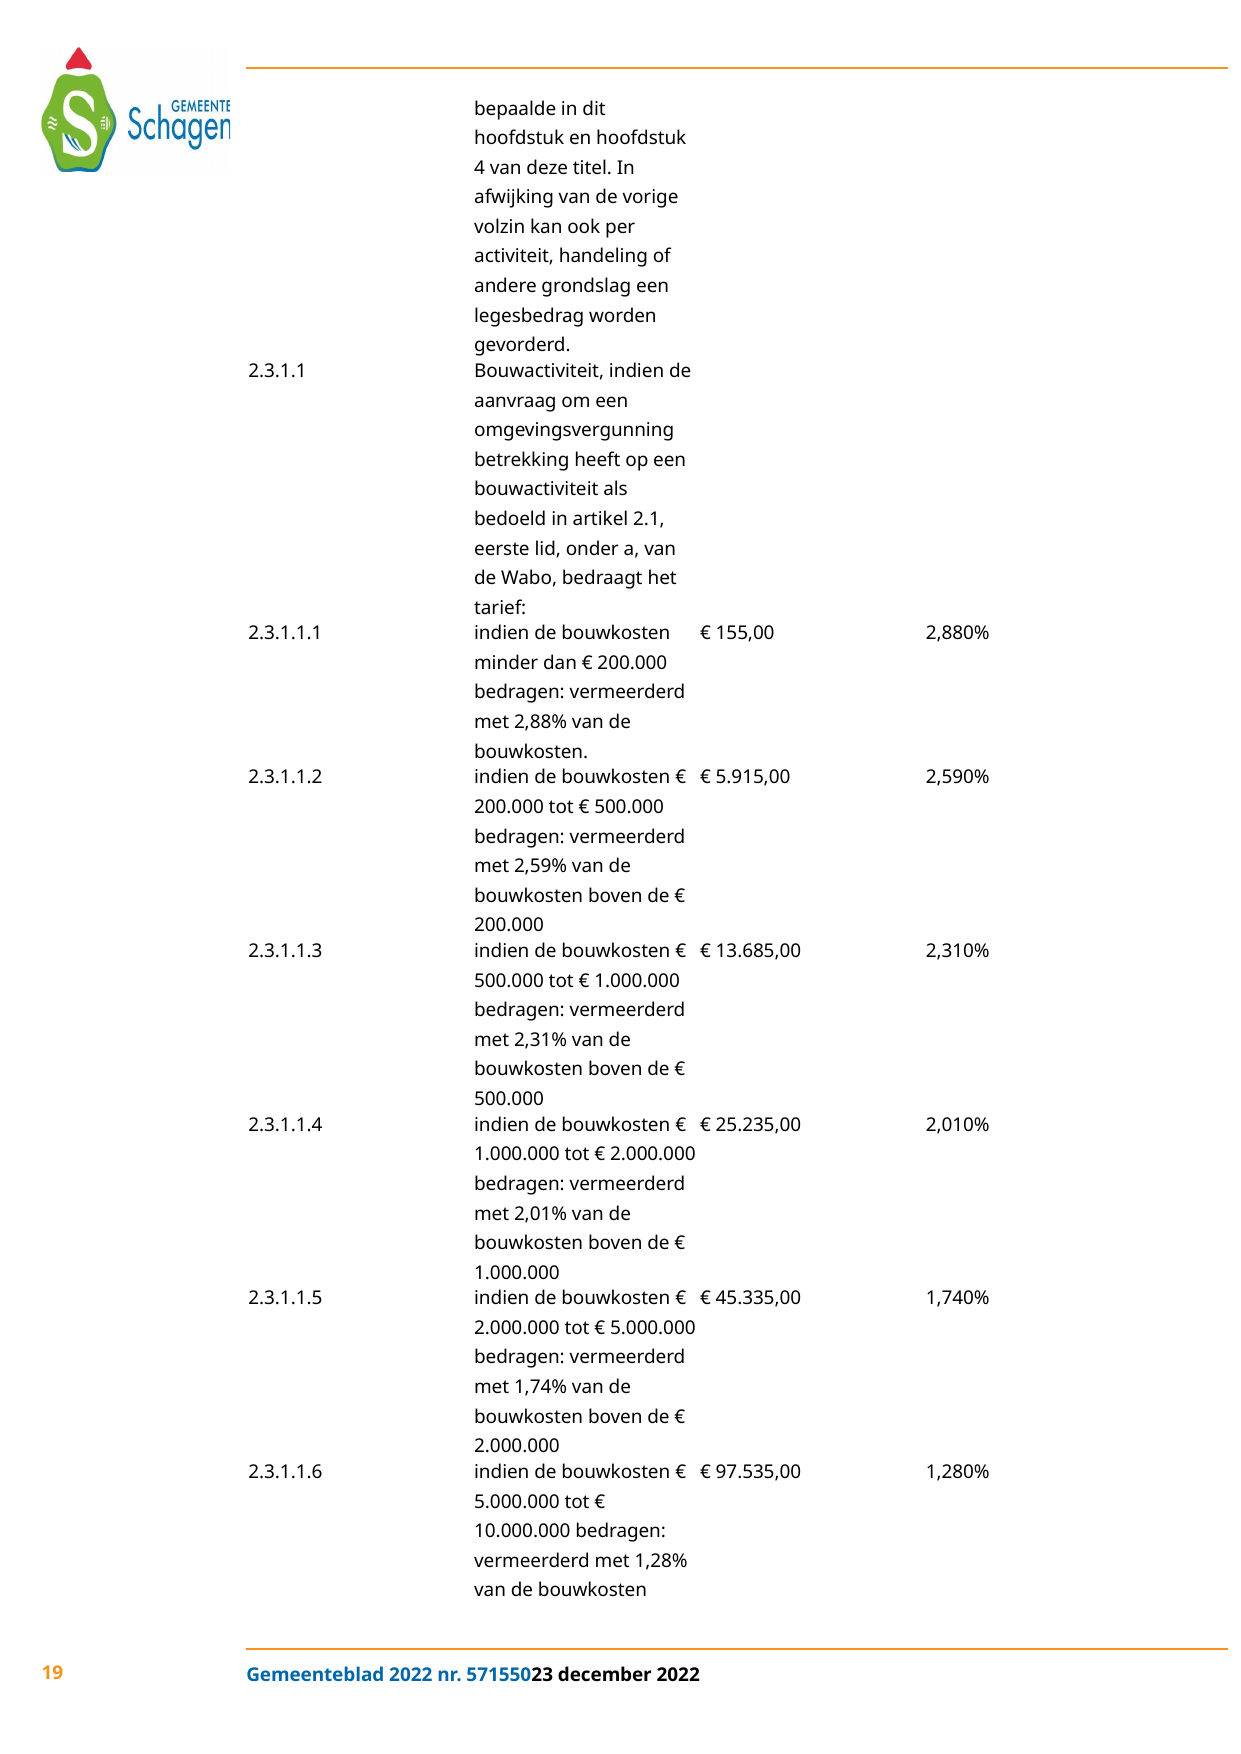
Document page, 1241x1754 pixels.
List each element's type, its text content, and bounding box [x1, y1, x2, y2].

table_cell 1,280% [926, 1458, 1152, 1602]
table_cell indien de bouwkosten minder dan € 200.000 bedragen: vermeerderd met 2,88% van de bouwkosten. [474, 620, 700, 764]
table_cell € 5.915,00 [700, 764, 926, 937]
table_cell 2,590% [926, 764, 1152, 937]
table_cell indien de bouwkosten € 1.000.000 tot € 2.000.000 bedragen: vermeerderd met 2,01% van de bouwkosten boven de € 1.000.000 [474, 1111, 700, 1284]
table_cell € 25.235,00 [700, 1111, 926, 1284]
table_cell 2,310% [926, 937, 1152, 1111]
table_cell 2.3.1.1.5 [248, 1285, 474, 1458]
table_cell indien de bouwkosten € 500.000 tot € 1.000.000 bedragen: vermeerderd met 2,31% van de bouwkosten boven de € 500.000 [474, 937, 700, 1111]
table_cell € 45.335,00 [700, 1285, 926, 1458]
table_cell bepaalde in dit hoofdstuk en hoofdstuk 4 van deze titel. In afwijking van de vorige volzin kan ook per activiteit, handeling of andere grondslag een legesbedrag worden gevorderd. [474, 95, 700, 357]
table_cell 2.3.1.1.4 [248, 1111, 474, 1284]
table_cell € 97.535,00 [700, 1458, 926, 1602]
table_cell € 155,00 [700, 620, 926, 764]
table_cell 2.3.1.1.6 [248, 1458, 474, 1602]
table_cell indien de bouwkosten € 5.000.000 tot € 10.000.000 bedragen: vermeerderd met 1,28% van de bouwkosten [474, 1458, 700, 1602]
picture [41, 47, 231, 172]
table_cell [700, 95, 926, 357]
table_cell 2.3.1.1.2 [248, 764, 474, 937]
table_cell [926, 95, 1152, 357]
table_cell 2,880% [926, 620, 1152, 764]
table_cell [926, 357, 1152, 619]
table_cell indien de bouwkosten € 200.000 tot € 500.000 bedragen: vermeerderd met 2,59% van de bouwkosten boven de € 200.000 [474, 764, 700, 937]
table_cell 2.3.1.1 [248, 357, 474, 619]
table_cell Bouwactiviteit, indien de aanvraag om een omgevingsvergunning betrekking heeft op een bouwactiviteit als bedoeld in artikel 2.1, eerste lid, onder a, van de Wabo, bedraagt het tarief: [474, 357, 700, 619]
table_cell [700, 357, 926, 619]
table_cell € 13.685,00 [700, 937, 926, 1111]
table_cell 1,740% [926, 1285, 1152, 1458]
table_cell 2.3.1.1.1 [248, 620, 474, 764]
table_cell [248, 95, 474, 357]
table_cell 2.3.1.1.3 [248, 937, 474, 1111]
table_cell indien de bouwkosten € 2.000.000 tot € 5.000.000 bedragen: vermeerderd met 1,74% van de bouwkosten boven de € 2.000.000 [474, 1285, 700, 1458]
table_cell 2,010% [926, 1111, 1152, 1284]
